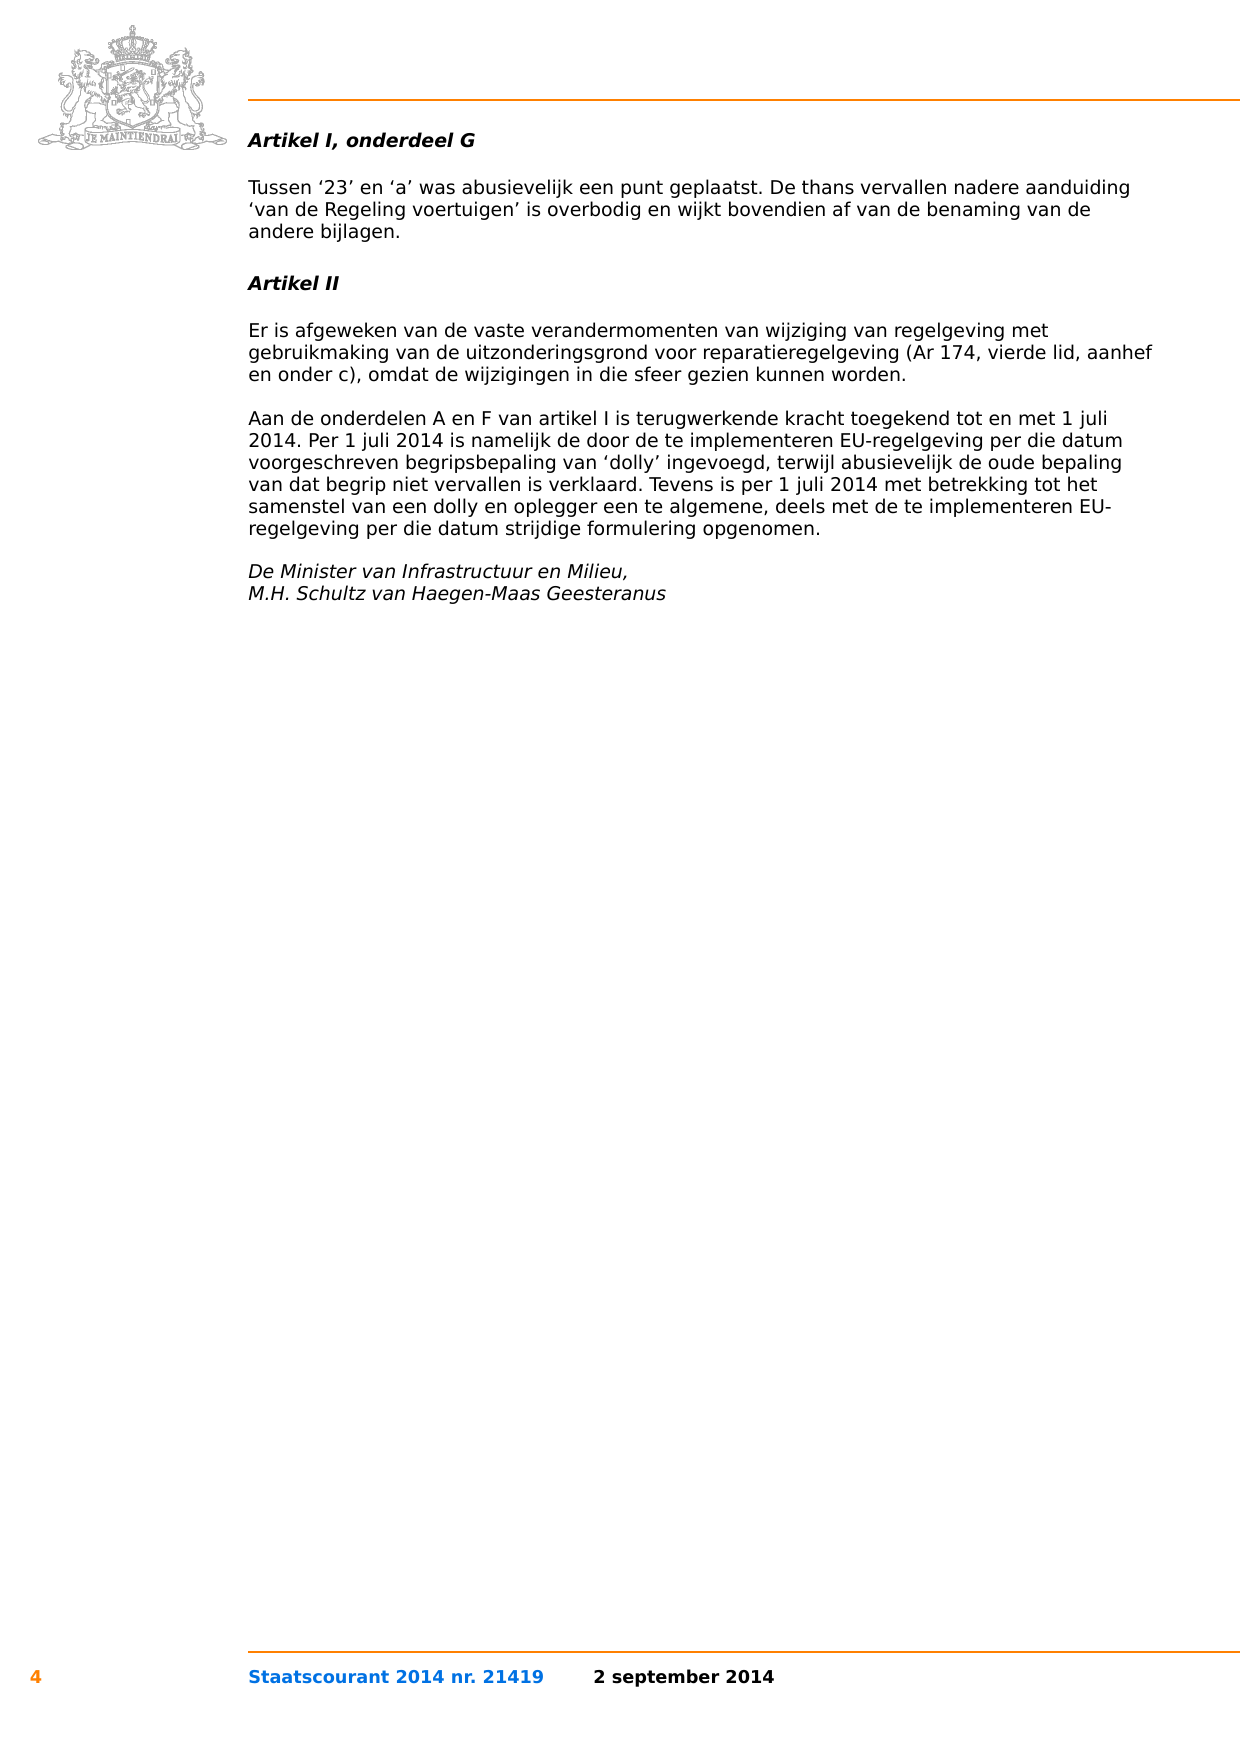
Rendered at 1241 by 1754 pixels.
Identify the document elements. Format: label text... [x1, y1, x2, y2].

subtitle Artikel I, onderdeel G [248, 130, 1163, 152]
subtitle Artikel II [248, 273, 1163, 295]
picture [38, 25, 227, 150]
text Er is afgeweken van de vaste verandermomenten van wijziging van regelgeving met gebruikmaking van de uitzonderingsgrond voor reparatieregelgeving (Ar 174, vierde lid, aanhef en onder c), omdat de wijzigingen in die sfeer gezien kunnen worden. [248, 320, 1163, 386]
text Aan de onderdelen A en F van artikel I is terugwerkende kracht toegekend tot en met 1 juli 2014. Per 1 juli 2014 is namelijk de door de te implementeren EU-regelgeving per die datum voorgeschreven begripsbepaling van ‘dolly’ ingevoegd, terwijl abusievelijk de oude bepaling van dat begrip niet vervallen is verklaard. Tevens is per 1 juli 2014 met betrekking tot het samenstel van een dolly en oplegger een te algemene, deels met de te implementeren EU-regelgeving per die datum strijdige formulering opgenomen. [248, 408, 1163, 539]
text Tussen ‘23’ en ‘a’ was abusievelijk een punt geplaatst. De thans vervallen nadere aanduiding ‘van de Regeling voertuigen’ is overbodig en wijkt bovendien af van de benaming van de andere bijlagen. [248, 177, 1163, 243]
text De Minister van Infrastructuur en Milieu, M.H. Schultz van Haegen-Maas Geesteranus [248, 561, 1163, 605]
